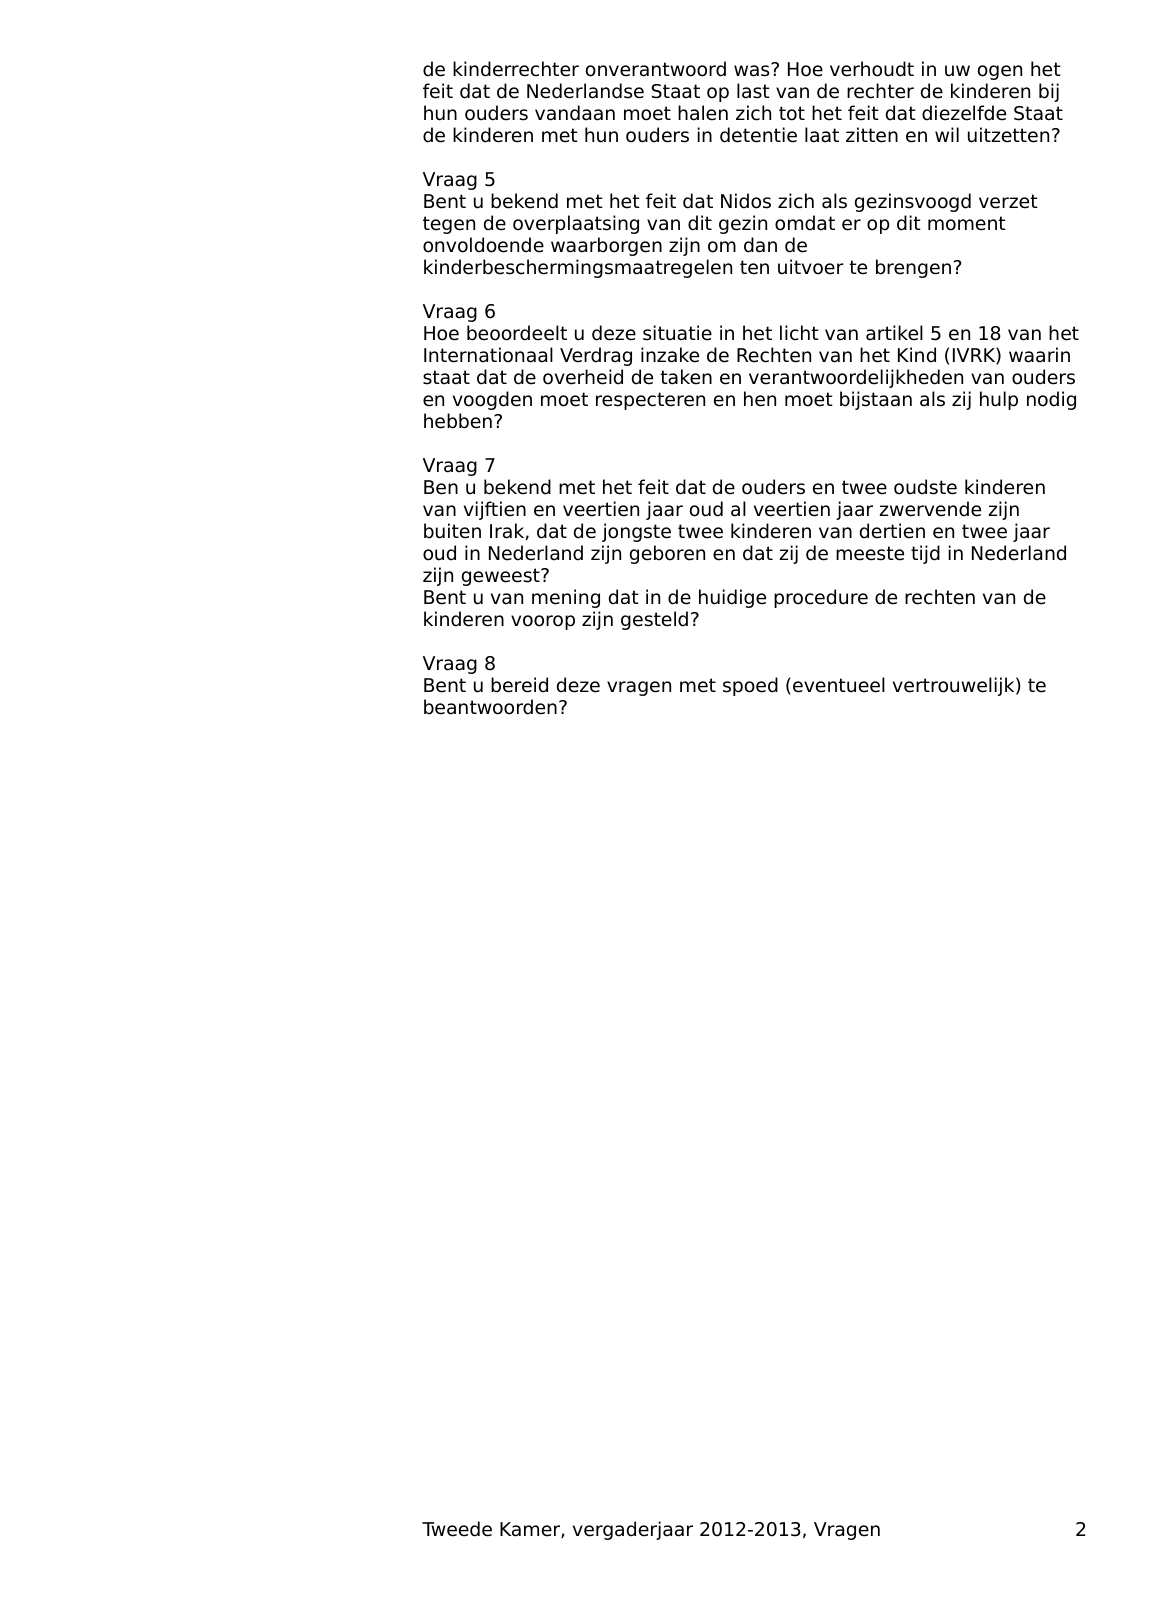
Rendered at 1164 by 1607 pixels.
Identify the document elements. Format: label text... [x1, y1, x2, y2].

text Bent u bekend met het feit dat Nidos zich als gezinsvoogd verzet tegen de overplaatsing van dit gezin omdat er op dit moment onvoldoende waarborgen zijn om dan de kinderbeschermingsmaatregelen ten uitvoer te brengen? [422, 191, 1087, 279]
text Ben u bekend met het feit dat de ouders en twee oudste kinderen van vijftien en veertien jaar oud al veertien jaar zwervende zijn buiten Irak, dat de jongste twee kinderen van dertien en twee jaar oud in Nederland zijn geboren en dat zij de meeste tijd in Nederland zijn geweest? [422, 477, 1087, 587]
text Bent u bereid deze vragen met spoed (eventueel vertrouwelijk) te beantwoorden? [422, 675, 1087, 719]
text Vraag 8 [422, 653, 1087, 675]
text Hoe beoordeelt u deze situatie in het licht van artikel 5 en 18 van het Internationaal Verdrag inzake de Rechten van het Kind (IVRK) waarin staat dat de overheid de taken en verantwoordelijkheden van ouders en voogden moet respecteren en hen moet bijstaan als zij hulp nodig hebben? [422, 323, 1087, 433]
text Vraag 6 [422, 301, 1087, 323]
text de kinderrechter onverantwoord was? Hoe verhoudt in uw ogen het feit dat de Nederlandse Staat op last van de rechter de kinderen bij hun ouders vandaan moet halen zich tot het feit dat diezelfde Staat de kinderen met hun ouders in detentie laat zitten en wil uitzetten? [422, 59, 1087, 147]
text Bent u van mening dat in de huidige procedure de rechten van de kinderen voorop zijn gesteld? [422, 587, 1087, 631]
text Vraag 7 [422, 455, 1087, 477]
text Vraag 5 [422, 169, 1087, 191]
